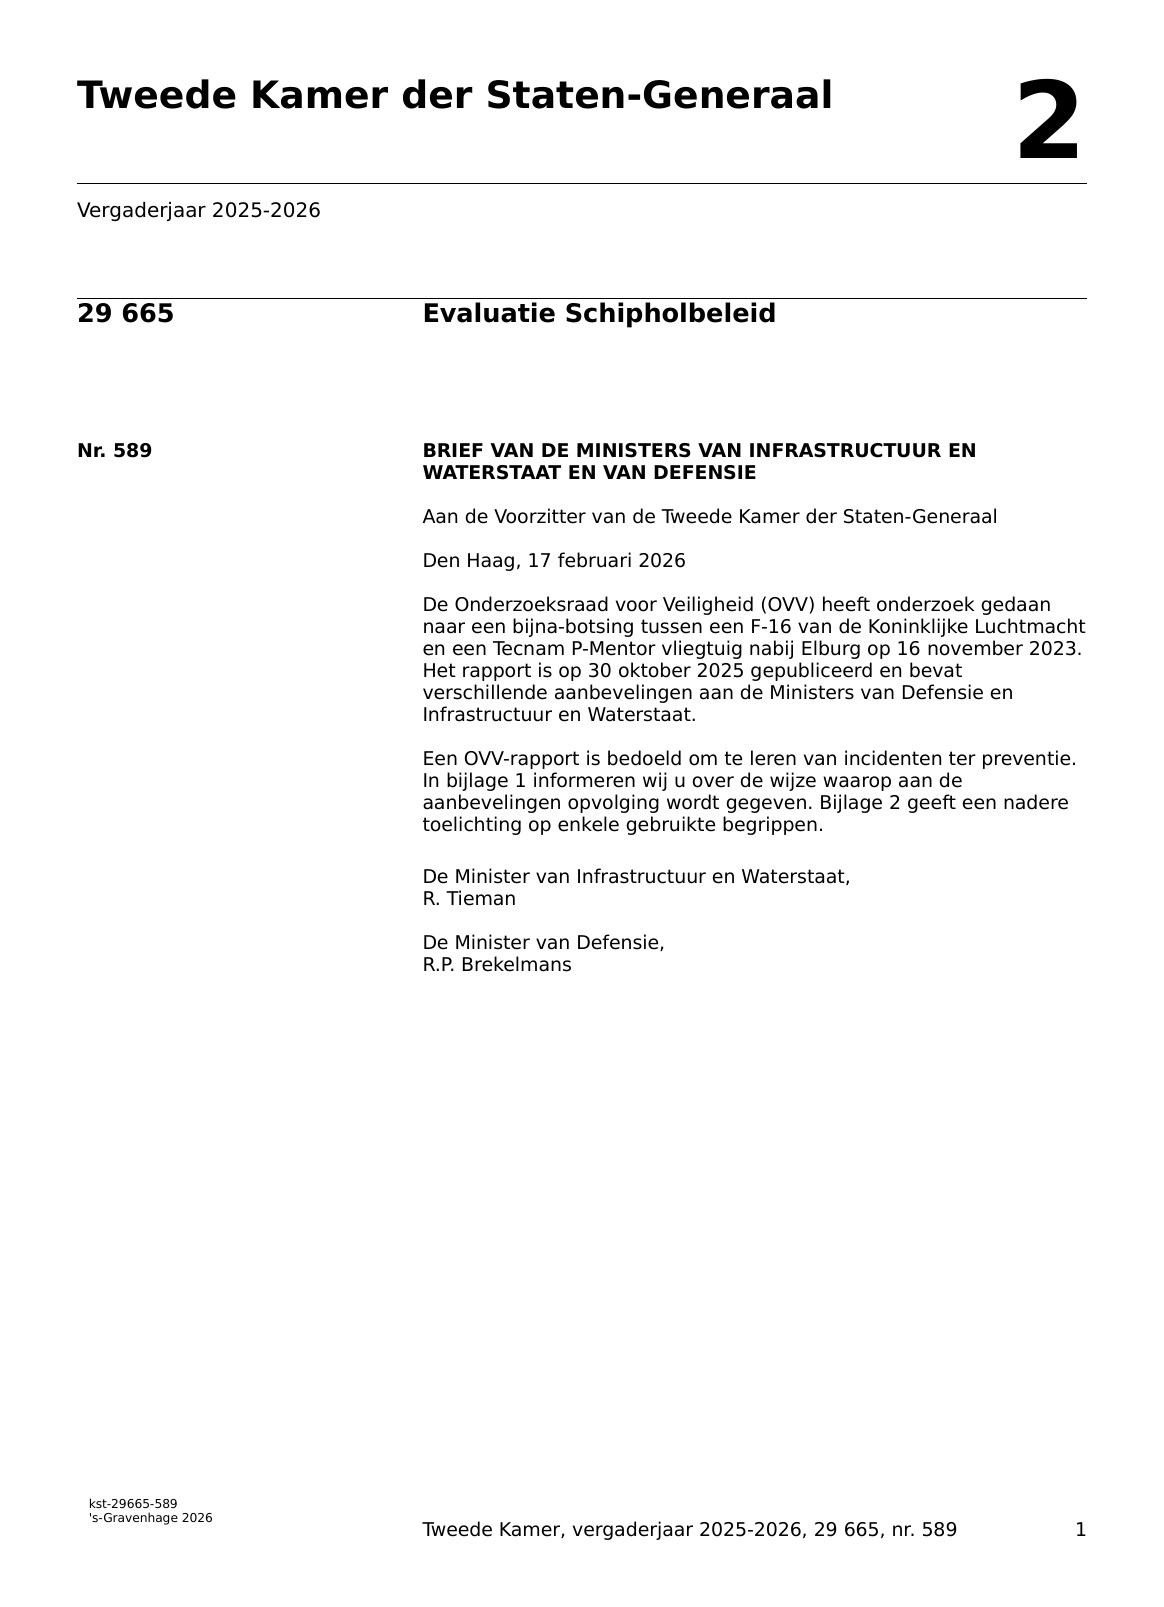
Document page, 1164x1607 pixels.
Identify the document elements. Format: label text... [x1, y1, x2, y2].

text Aan de Voorzitter van de Tweede Kamer der Staten-Generaal [422, 506, 1087, 528]
subtitle Nr. 589 BRIEF VAN DE MINISTERS VAN INFRASTRUCTUUR EN WATERSTAAT EN VAN DEFENSIE [77, 440, 1087, 484]
text 's-Gravenhage 2026 [88, 1511, 323, 1525]
table_cell Vergaderjaar 2025-2026 [77, 184, 1087, 298]
text Den Haag, 17 februari 2026 [422, 550, 1087, 572]
text Een OVV-rapport is bedoeld om te leren van incidenten ter preventie. In bijlage 1 informeren wij u over de wijze waarop aan de aanbevelingen opvolging wordt gegeven. Bijlage 2 geeft een nadere toelichting op enkele gebruikte begrippen. [422, 748, 1087, 836]
text kst-29665-589 [88, 1497, 323, 1511]
text De Minister van Defensie, R.P. Brekelmans [422, 932, 1087, 976]
table_header 2 [886, 59, 1087, 183]
table_header Tweede Kamer der Staten-Generaal [77, 59, 886, 183]
subtitle 29 665 Evaluatie Schipholbeleid [77, 299, 1087, 329]
text De Onderzoeksraad voor Veiligheid (OVV) heeft onderzoek gedaan naar een bijna-botsing tussen een F-16 van de Koninklijke Luchtmacht en een Tecnam P-Mentor vliegtuig nabij Elburg op 16 november 2023. Het rapport is op 30 oktober 2025 gepubliceerd en bevat verschillende aanbevelingen aan de Ministers van Defensie en Infrastructuur en Waterstaat. [422, 594, 1087, 726]
text De Minister van Infrastructuur en Waterstaat, R. Tieman [422, 866, 1087, 910]
